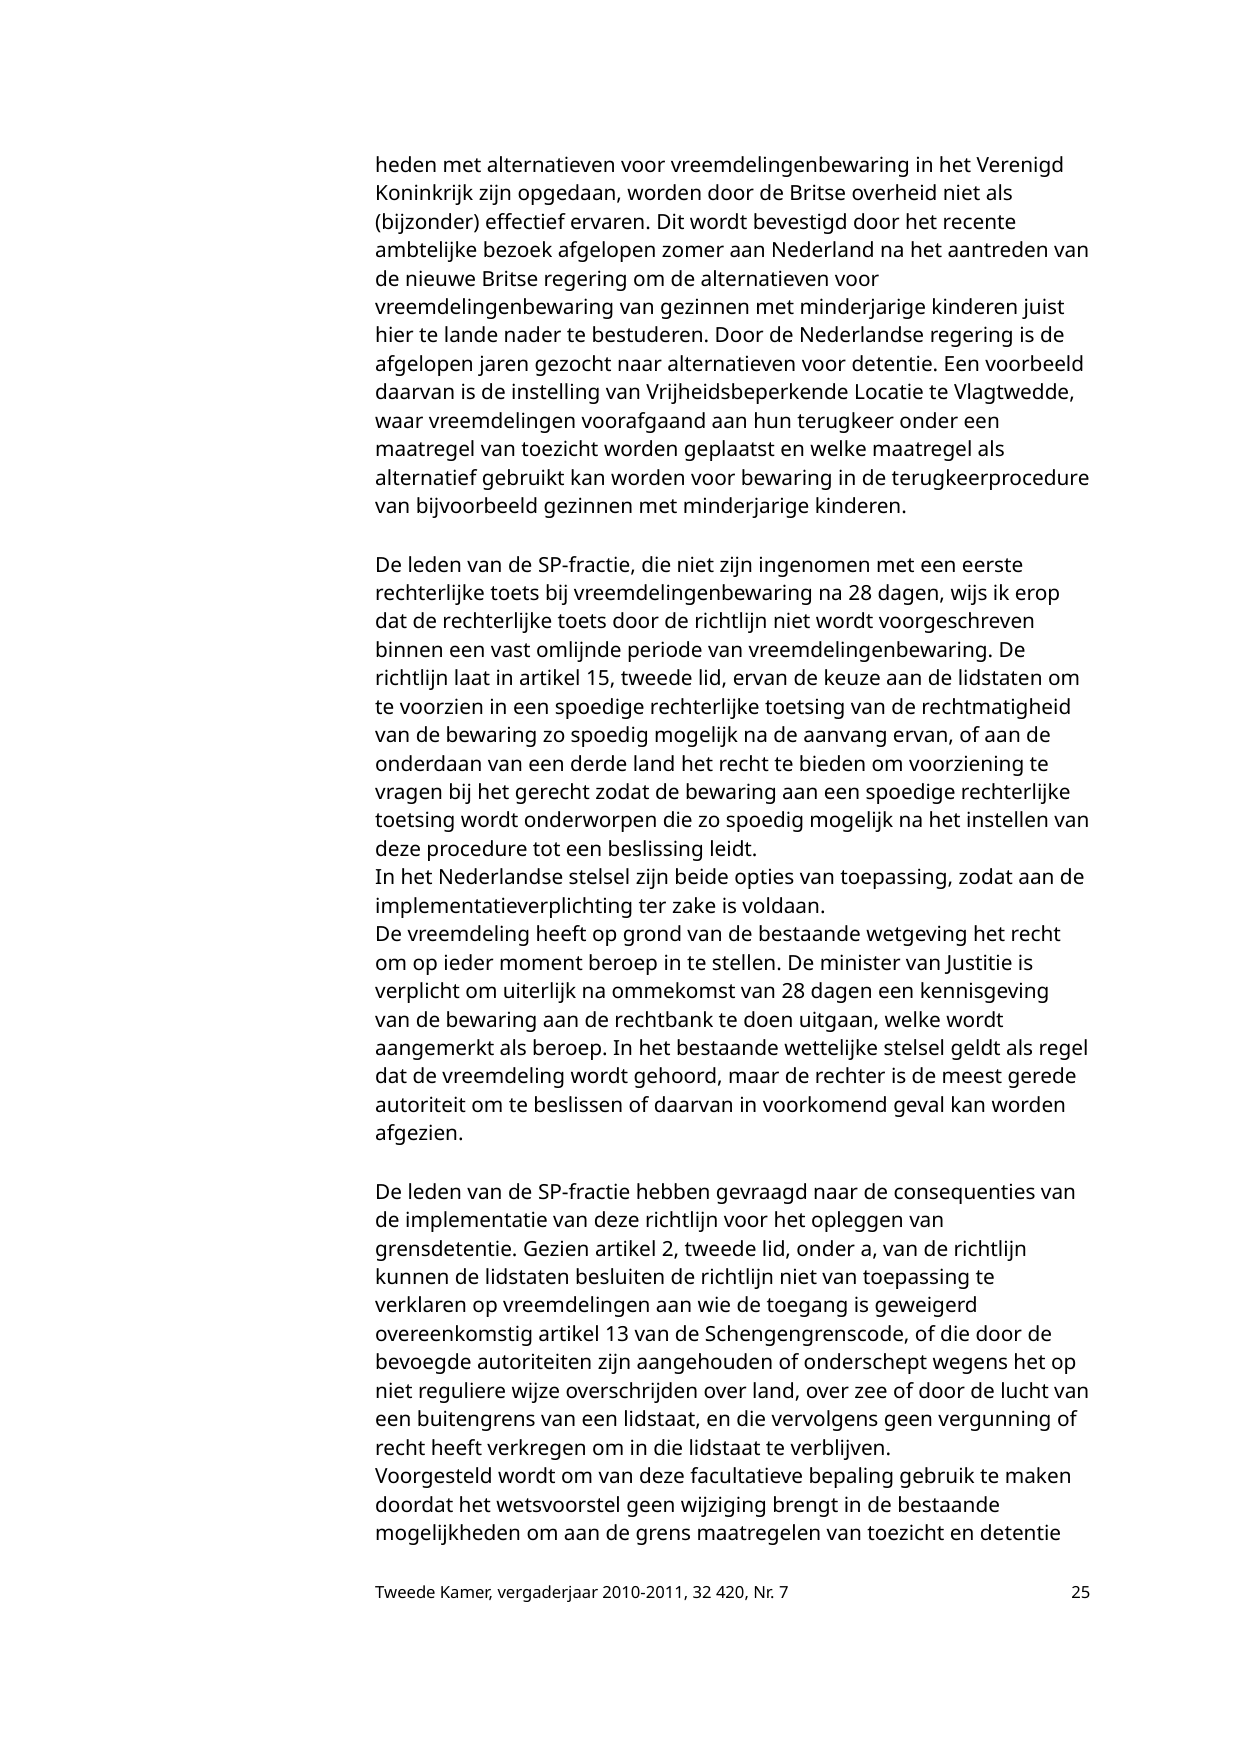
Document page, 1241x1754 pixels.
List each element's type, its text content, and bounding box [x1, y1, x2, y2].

text Voorgesteld wordt om van deze facultatieve bepaling gebruik te maken doordat het wetsvoorstel geen wijziging brengt in de bestaande mogelijkheden om aan de grens maatregelen van toezicht en detentie [375, 1461, 1090, 1547]
text De vreemdeling heeft op grond van de bestaande wetgeving het recht om op ieder moment beroep in te stellen. De minister van Justitie is verplicht om uiterlijk na ommekomst van 28 dagen een kennisgeving van de bewaring aan de rechtbank te doen uitgaan, welke wordt aangemerkt als beroep. In het bestaande wettelijke stelsel geldt als regel dat de vreemdeling wordt gehoord, maar de rechter is de meest gerede autoriteit om te beslissen of daarvan in voorkomend geval kan worden afgezien. [375, 919, 1090, 1147]
text De leden van de SP-fractie hebben gevraagd naar de consequenties van de implementatie van deze richtlijn voor het opleggen van grensdetentie. Gezien artikel 2, tweede lid, onder a, van de richtlijn kunnen de lidstaten besluiten de richtlijn niet van toepassing te verklaren op vreemdelingen aan wie de toegang is geweigerd overeenkomstig artikel 13 van de Schengengrenscode, of die door de bevoegde autoriteiten zijn aangehouden of onderschept wegens het op niet reguliere wijze overschrijden over land, over zee of door de lucht van een buitengrens van een lidstaat, en die vervolgens geen vergunning of recht heeft verkregen om in die lidstaat te verblijven. [375, 1177, 1090, 1461]
text In het Nederlandse stelsel zijn beide opties van toepassing, zodat aan de implementatieverplichting ter zake is voldaan. [375, 862, 1090, 919]
text heden met alternatieven voor vreemdelingenbewaring in het Verenigd Koninkrijk zijn opgedaan, worden door de Britse overheid niet als (bijzonder) effectief ervaren. Dit wordt bevestigd door het recente ambtelijke bezoek afgelopen zomer aan Nederland na het aantreden van de nieuwe Britse regering om de alternatieven voor vreemdelingenbewaring van gezinnen met minderjarige kinderen juist hier te lande nader te bestuderen. Door de Nederlandse regering is de afgelopen jaren gezocht naar alternatieven voor detentie. Een voorbeeld daarvan is de instelling van Vrijheidsbeperkende Locatie te Vlagtwedde, waar vreemdelingen voorafgaand aan hun terugkeer onder een maatregel van toezicht worden geplaatst en welke maatregel als alternatief gebruikt kan worden voor bewaring in de terugkeerprocedure van bijvoorbeeld gezinnen met minderjarige kinderen. [375, 150, 1090, 520]
text De leden van de SP-fractie, die niet zijn ingenomen met een eerste rechterlijke toets bij vreemdelingenbewaring na 28 dagen, wijs ik erop dat de rechterlijke toets door de richtlijn niet wordt voorgeschreven binnen een vast omlijnde periode van vreemdelingenbewaring. De richtlijn laat in artikel 15, tweede lid, ervan de keuze aan de lidstaten om te voorzien in een spoedige rechterlijke toetsing van de rechtmatigheid van de bewaring zo spoedig mogelijk na de aanvang ervan, of aan de onderdaan van een derde land het recht te bieden om voorziening te vragen bij het gerecht zodat de bewaring aan een spoedige rechterlijke toetsing wordt onderworpen die zo spoedig mogelijk na het instellen van deze procedure tot een beslissing leidt. [375, 550, 1090, 862]
